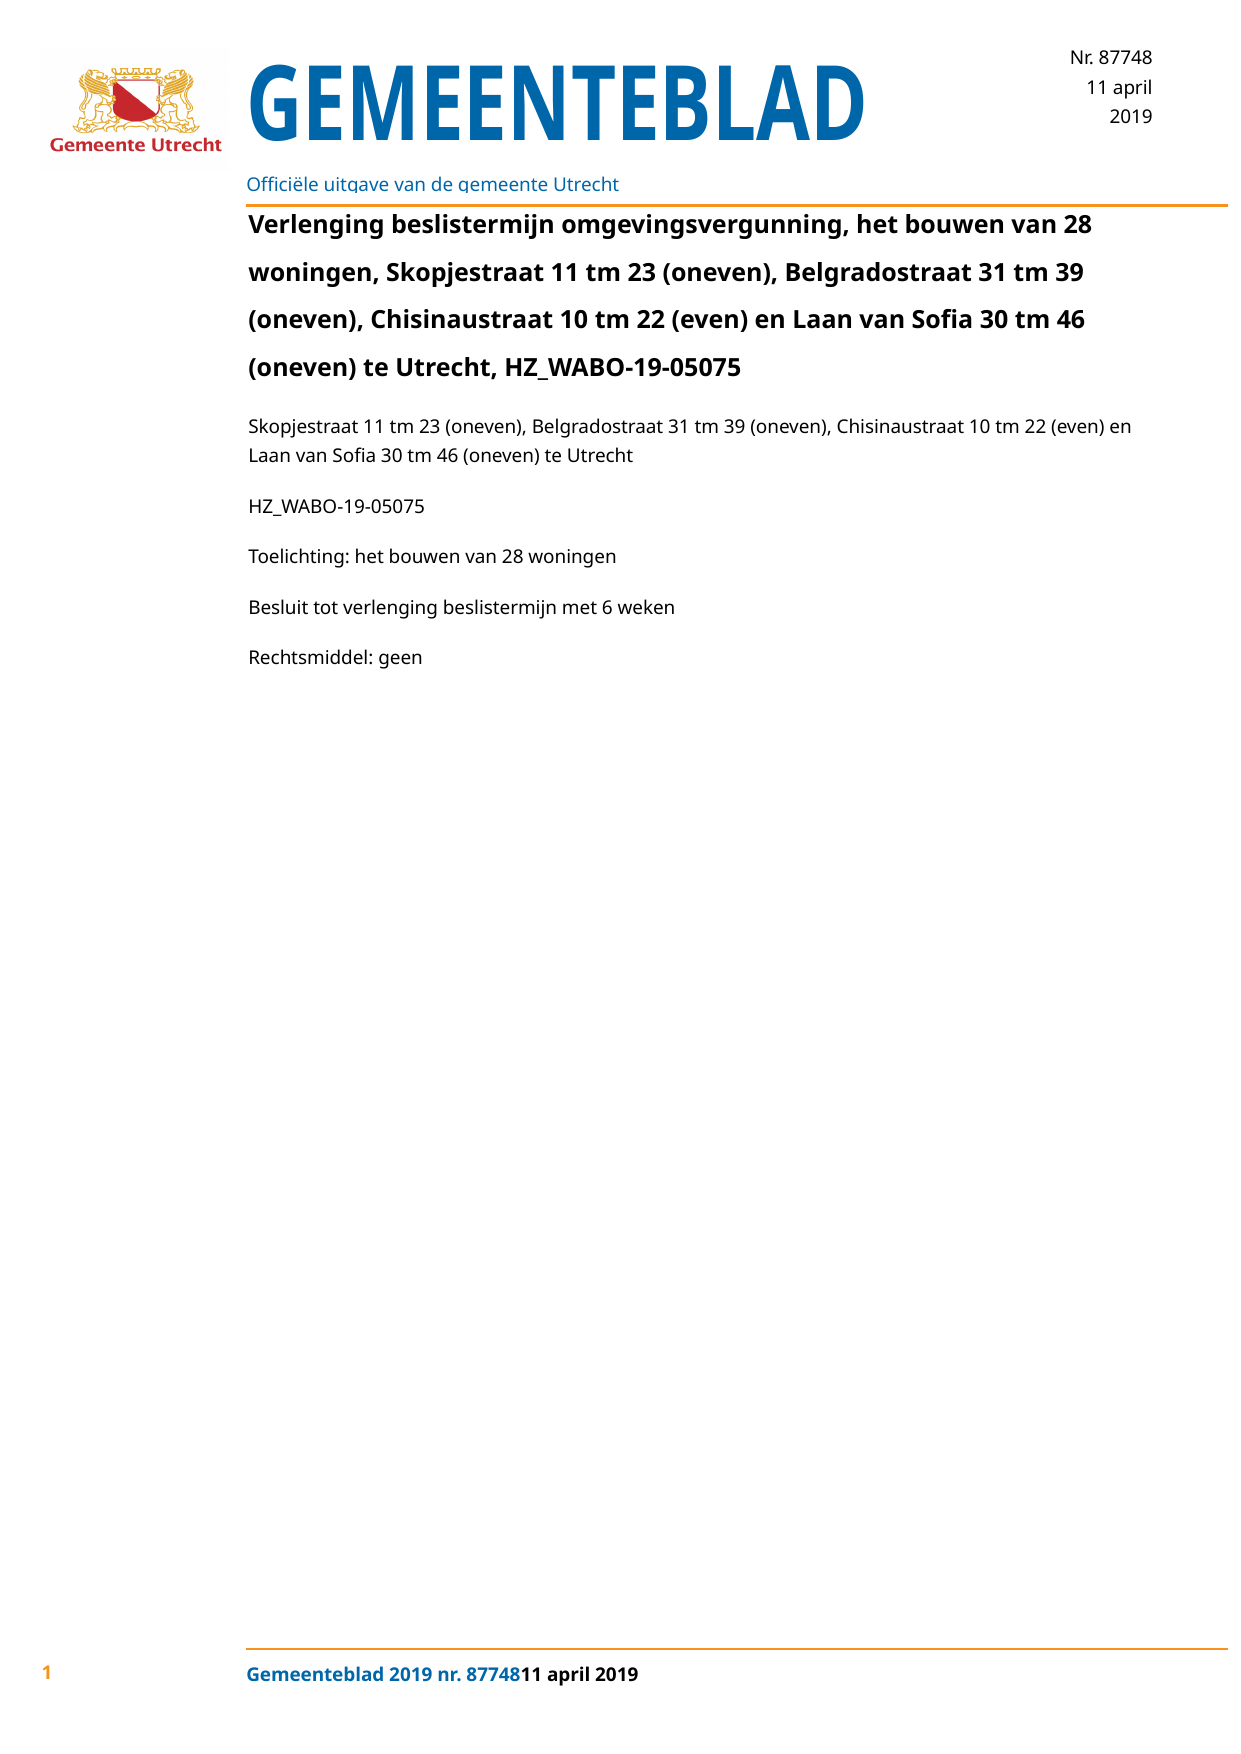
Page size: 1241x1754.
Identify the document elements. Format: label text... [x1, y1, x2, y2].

text Skopjestraat 11 tm 23 (oneven), Belgradostraat 31 tm 39 (oneven), Chisinaustraat 10 tm 22 (even) en Laan van Sofia 30 tm 46 (oneven) te Utrecht [248, 413, 1152, 468]
text HZ_WABO-19-05075 [248, 493, 1152, 519]
picture [41, 47, 231, 172]
text Toelichting: het bouwen van 28 woningen [248, 543, 1152, 569]
text Rechtsmiddel: geen [248, 644, 1152, 670]
text Verlenging beslistermijn omgevingsvergunning, het bouwen van 28 woningen, Skopjestraat 11 tm 23 (oneven), Belgradostraat 31 tm 39 (oneven), Chisinaustraat 10 tm 22 (even) en Laan van Sofia 30 tm 46 (oneven) te Utrecht, HZ_WABO-19-05075 [248, 207, 1152, 384]
text Besluit tot verlenging beslistermijn met 6 weken [248, 594, 1152, 620]
